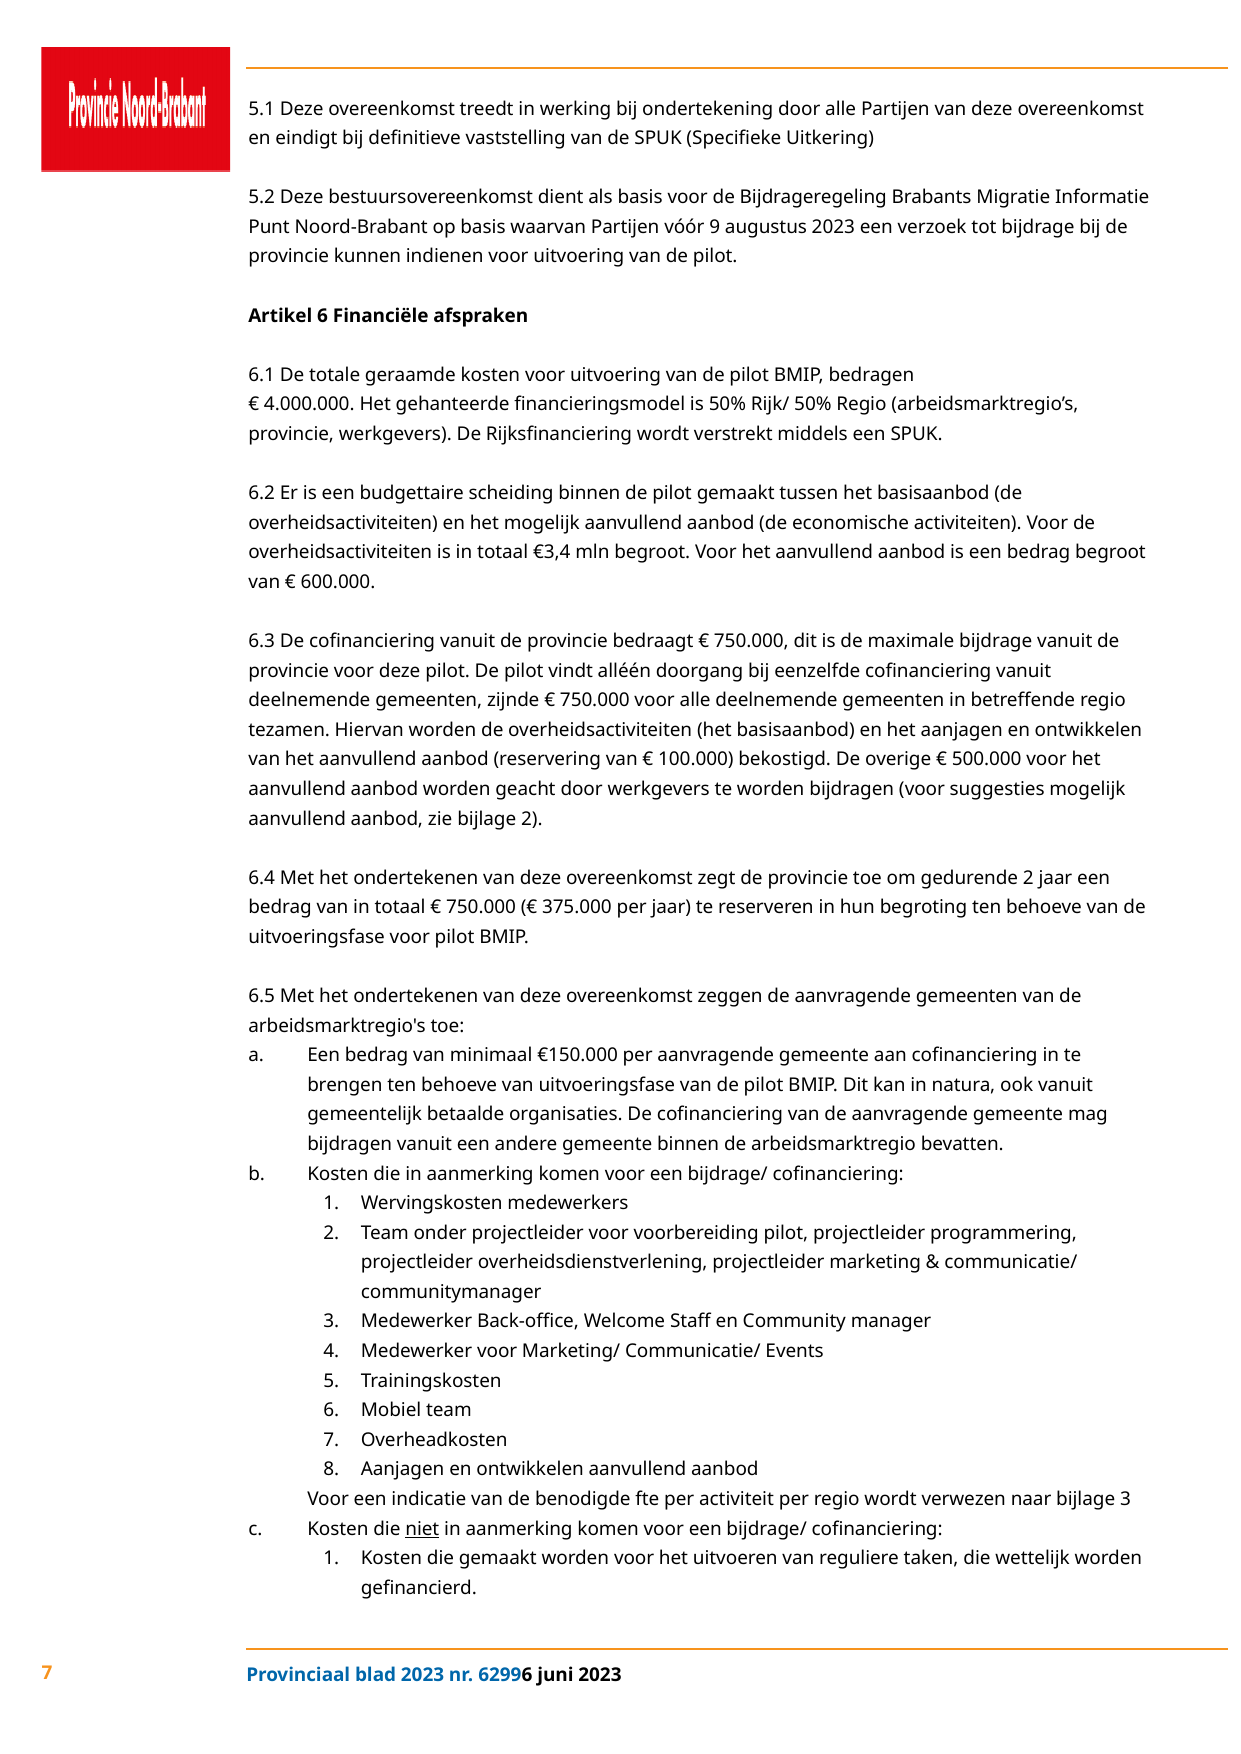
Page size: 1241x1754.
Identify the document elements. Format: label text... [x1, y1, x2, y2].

text 6.5 Met het ondertekenen van deze overeenkomst zeggen de aanvragende gemeenten van de arbeidsmarktregio's toe: [248, 982, 1152, 1038]
text 6.4 Met het ondertekenen van deze overeenkomst zegt de provincie toe om gedurende 2 jaar een bedrag van in totaal € 750.000 (€ 375.000 per jaar) te reserveren in hun begroting ten behoeve van de uitvoeringsfase voor pilot BMIP. [248, 864, 1152, 949]
list Mobiel team [323, 1396, 1152, 1422]
list Aanjagen en ontwikkelen aanvullend aanbod [323, 1456, 1152, 1481]
list Voor een indicatie van de benodigde fte per activiteit per regio wordt verwezen naar bijlage 3 [248, 1485, 1152, 1511]
picture [41, 47, 231, 172]
text 6.2 Er is een budgettaire scheiding binnen de pilot gemaakt tussen het basisaanbod (de overheidsactiviteiten) en het mogelijk aanvullend aanbod (de economische activiteiten). Voor de overheidsactiviteiten is in totaal €3,4 mln begroot. Voor het aanvullend aanbod is een bedrag begroot van € 600.000. [248, 479, 1152, 594]
list Een bedrag van minimaal €150.000 per aanvragende gemeente aan cofinanciering in te brengen ten behoeve van uitvoeringsfase van de pilot BMIP. Dit kan in natura, ook vanuit gemeentelijk betaalde organisaties. De cofinanciering van de aanvragende gemeente mag bijdragen vanuit een andere gemeente binnen de arbeidsmarktregio bevatten. [248, 1041, 1152, 1156]
list Medewerker Back-office, Welcome Staff en Community manager [323, 1308, 1152, 1333]
list Wervingskosten medewerkers [323, 1189, 1152, 1215]
list Kosten die in aanmerking komen voor een bijdrage/ cofinanciering: [248, 1160, 1152, 1186]
list Overheadkosten [323, 1426, 1152, 1452]
text 5.2 Deze bestuursovereenkomst dient als basis voor de Bijdrageregeling Brabants Migratie Informatie Punt Noord-Brabant op basis waarvan Partijen vóór 9 augustus 2023 een verzoek tot bijdrage bij de provincie kunnen indienen voor uitvoering van de pilot. [248, 183, 1152, 268]
list Team onder projectleider voor voorbereiding pilot, projectleider programmering, projectleider overheidsdienstverlening, projectleider marketing & communicatie/ communitymanager [323, 1219, 1152, 1304]
text 5.1 Deze overeenkomst treedt in werking bij ondertekening door alle Partijen van deze overeenkomst en eindigt bij definitieve vaststelling van de SPUK (Specifieke Uitkering) [248, 95, 1152, 150]
text Artikel 6 Financiële afspraken [248, 302, 1152, 328]
text 6.3 De cofinanciering vanuit de provincie bedraagt € 750.000, dit is de maximale bijdrage vanuit de provincie voor deze pilot. De pilot vindt alléén doorgang bij eenzelfde cofinanciering vanuit deelnemende gemeenten, zijnde € 750.000 voor alle deelnemende gemeenten in betreffende regio tezamen. Hiervan worden de overheidsactiviteiten (het basisaanbod) en het aanjagen en ontwikkelen van het aanvullend aanbod (reservering van € 100.000) bekostigd. De overige € 500.000 voor het aanvullend aanbod worden geacht door werkgevers te worden bijdragen (voor suggesties mogelijk aanvullend aanbod, zie bijlage 2). [248, 627, 1152, 831]
text € 4.000.000. Het gehanteerde financieringsmodel is 50% Rijk/ 50% Regio (arbeidsmarktregio’s, provincie, werkgevers). De Rijksfinanciering wordt verstrekt middels een SPUK. [248, 391, 1152, 446]
list Trainingskosten [323, 1367, 1152, 1393]
list Kosten die niet in aanmerking komen voor een bijdrage/ cofinanciering: [248, 1515, 1152, 1541]
list Kosten die gemaakt worden voor het uitvoeren van reguliere taken, die wettelijk worden gefinancierd. [323, 1544, 1152, 1600]
text 6.1 De totale geraamde kosten voor uitvoering van de pilot BMIP, bedragen [248, 361, 1152, 387]
list Medewerker voor Marketing/ Communicatie/ Events [323, 1337, 1152, 1363]
